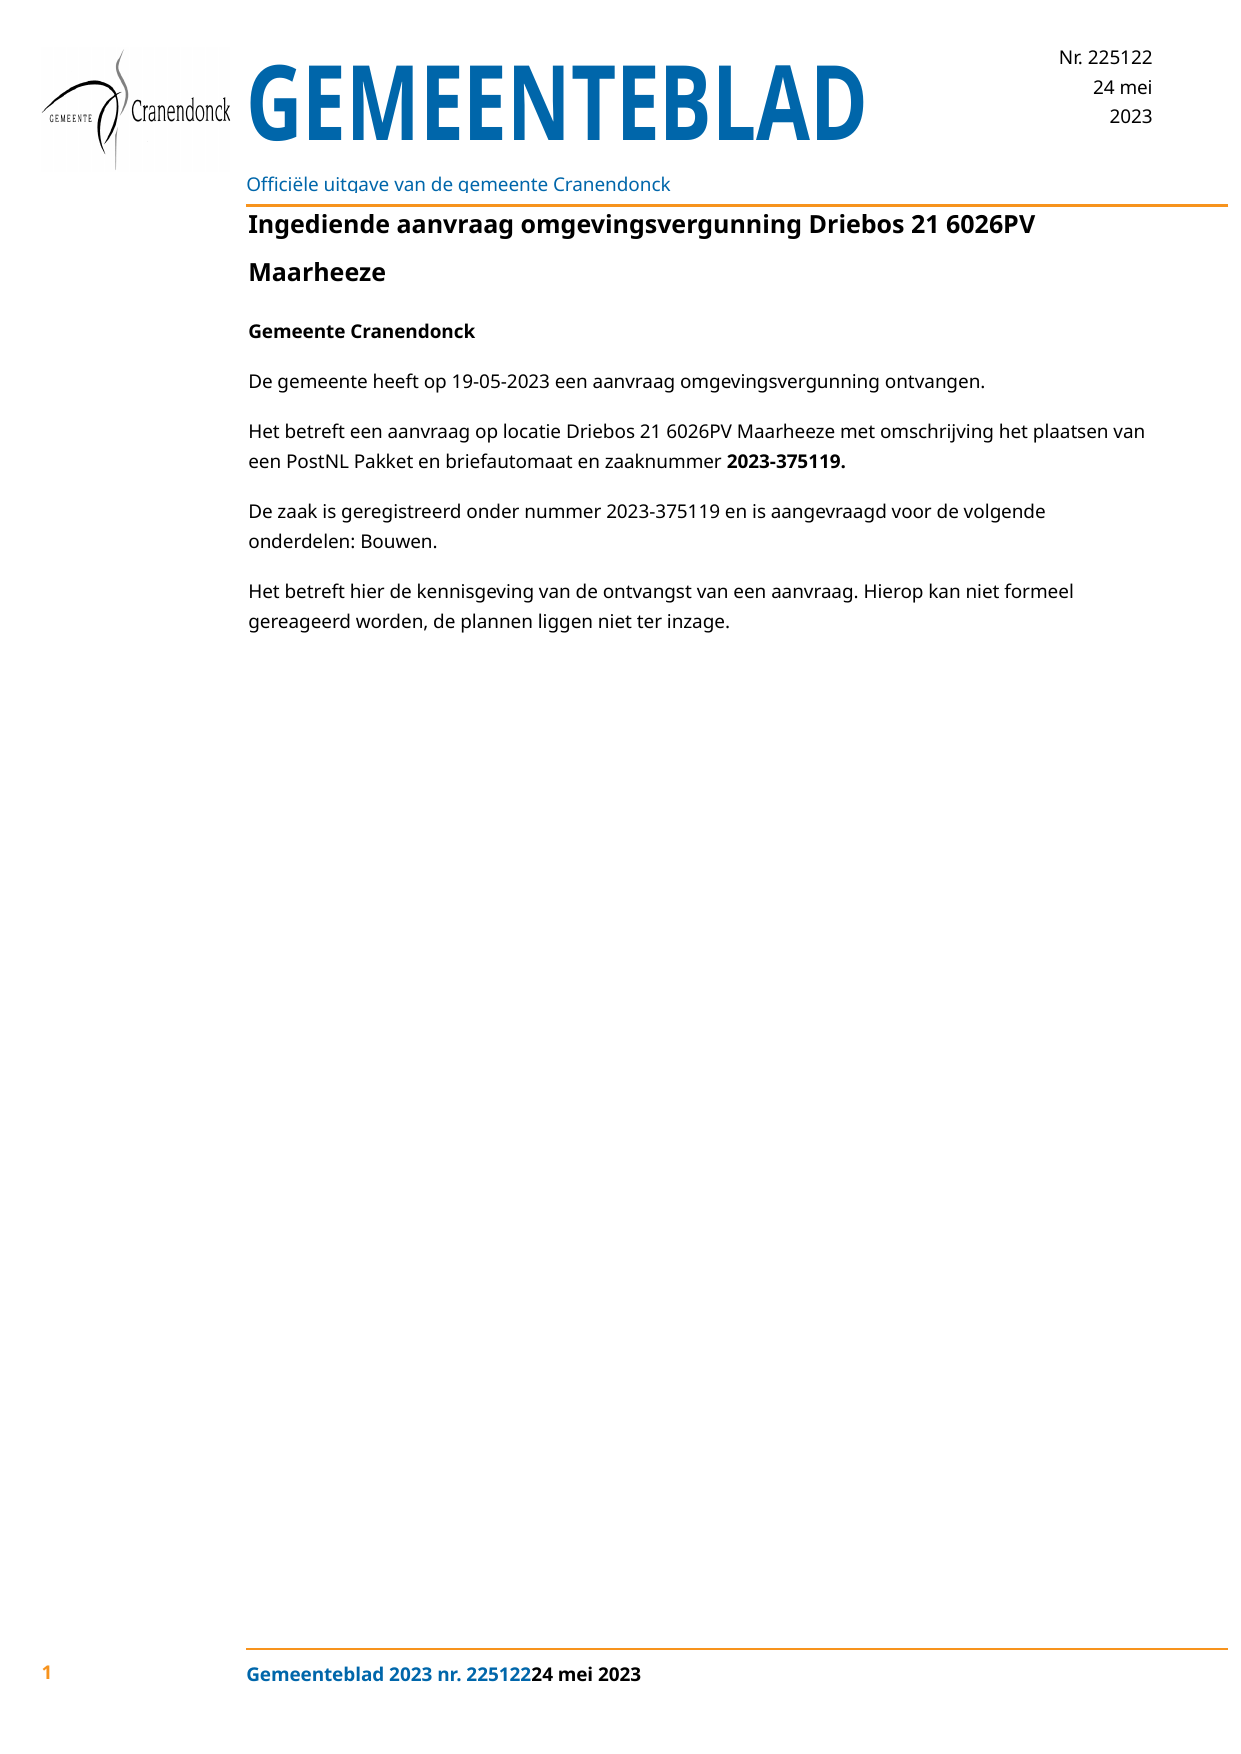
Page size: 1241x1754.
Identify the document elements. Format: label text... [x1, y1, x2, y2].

picture [41, 47, 231, 172]
text Ingediende aanvraag omgevingsvergunning Driebos 21 6026PV Maarheeze [248, 207, 1152, 288]
text Het betreft een aanvraag op locatie Driebos 21 6026PV Maarheeze met omschrijving het plaatsen van een PostNL Pakket en briefautomaat en zaaknummer 2023-375119. [248, 419, 1152, 474]
text Het betreft hier de kennisgeving van de ontvangst van een aanvraag. Hierop kan niet formeel gereageerd worden, de plannen liggen niet ter inzage. [248, 579, 1152, 634]
text De zaak is geregistreerd onder nummer 2023-375119 en is aangevraagd voor de volgende onderdelen: Bouwen. [248, 499, 1152, 554]
text Gemeente Cranendonck [248, 318, 1152, 344]
text De gemeente heeft op 19-05-2023 een aanvraag omgevingsvergunning ontvangen. [248, 368, 1152, 394]
